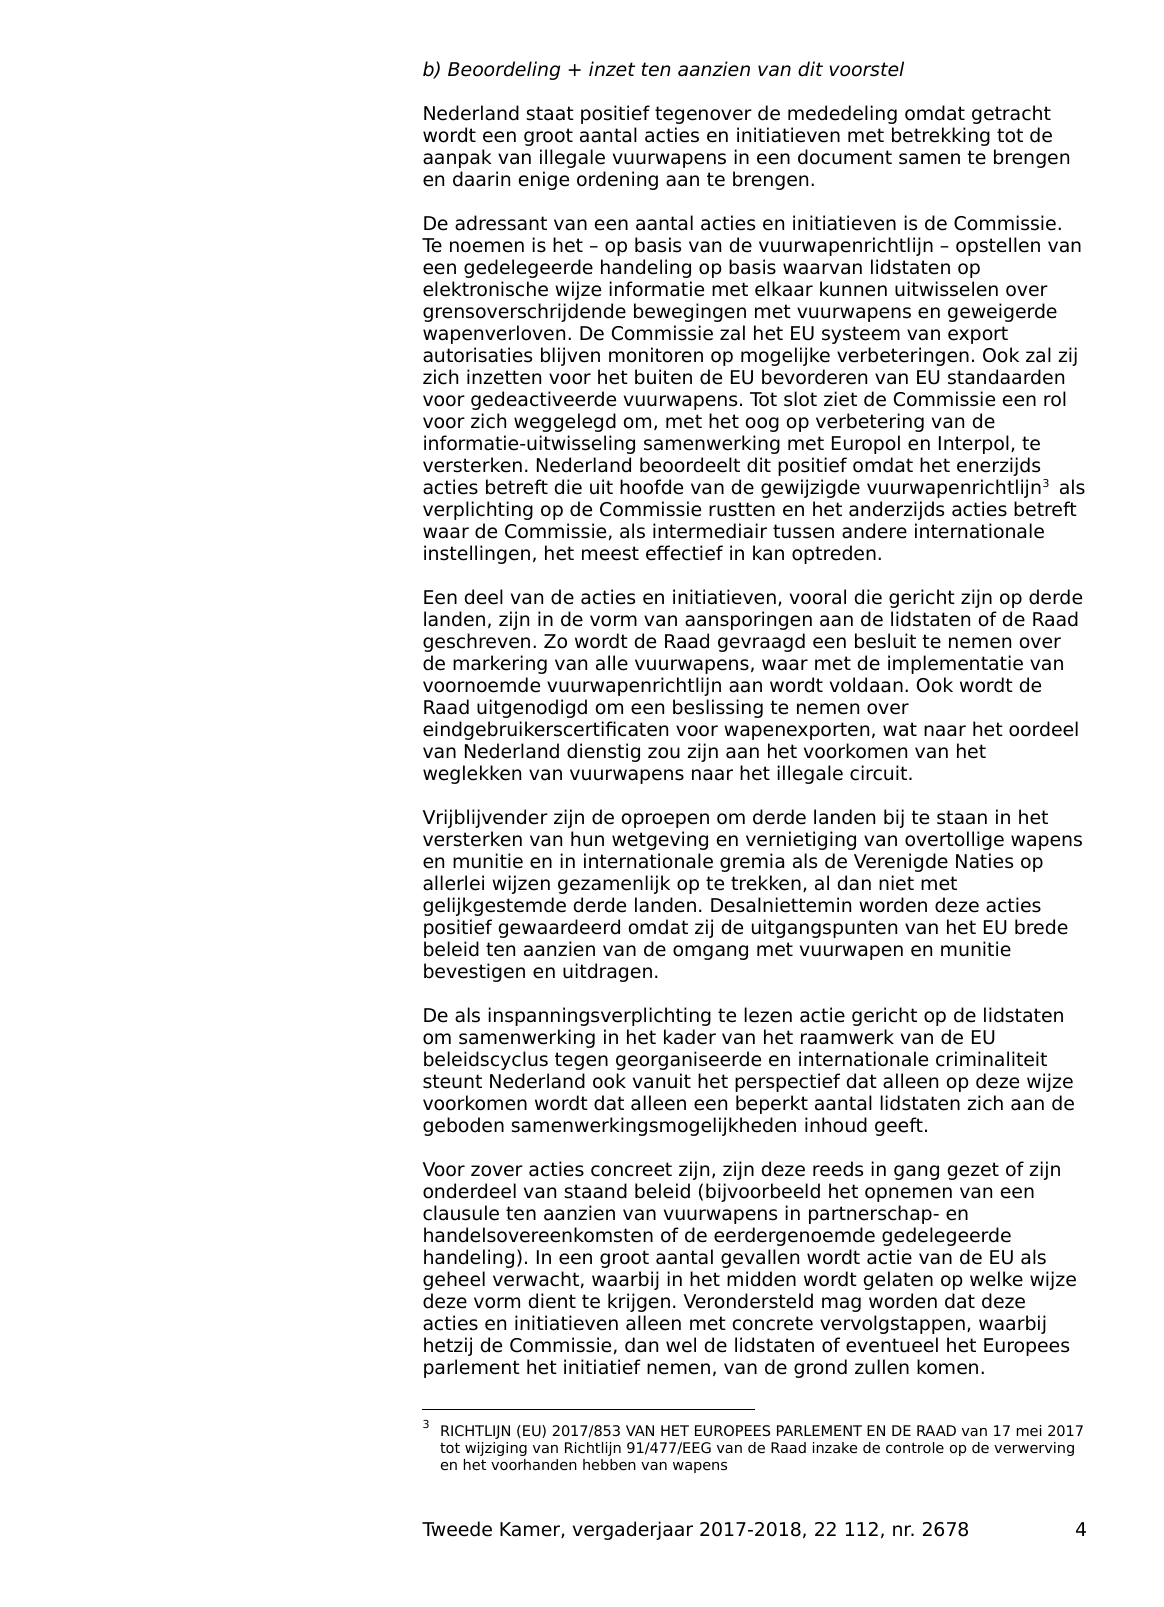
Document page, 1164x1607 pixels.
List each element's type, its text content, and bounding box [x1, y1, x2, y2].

subtitle b) Beoordeling + inzet ten aanzien van dit voorstel [422, 59, 1087, 81]
text De als inspanningsverplichting te lezen actie gericht op de lidstaten om samenwerking in het kader van het raamwerk van de EU beleidscyclus tegen georganiseerde en internationale criminaliteit steunt Nederland ook vanuit het perspectief dat alleen op deze wijze voorkomen wordt dat alleen een beperkt aantal lidstaten zich aan de geboden samenwerkingsmogelijkheden inhoud geeft. [422, 1005, 1087, 1137]
text De adressant van een aantal acties en initiatieven is de Commissie. Te noemen is het – op basis van de vuurwapenrichtlijn – opstellen van een gedelegeerde handeling op basis waarvan lidstaten op elektronische wijze informatie met elkaar kunnen uitwisselen over grensoverschrijdende bewegingen met vuurwapens en geweigerde wapenverloven. De Commissie zal het EU systeem van export autorisaties blijven monitoren op mogelijke verbeteringen. Ook zal zij zich inzetten voor het buiten de EU bevorderen van EU standaarden voor gedeactiveerde vuurwapens. Tot slot ziet de Commissie een rol voor zich weggelegd om, met het oog op verbetering van de informatie-uitwisseling samenwerking met Europol en Interpol, te versterken. Nederland beoordeelt dit positief omdat het enerzijds acties betreft die uit hoofde van de gewijzigde vuurwapenrichtlijn als verplichting op de Commissie rustten en het anderzijds acties betreft waar de Commissie, als intermediair tussen andere internationale instellingen, het meest effectief in kan optreden. [422, 213, 1087, 565]
text Een deel van de acties en initiatieven, vooral die gericht zijn op derde landen, zijn in de vorm van aansporingen aan de lidstaten of de Raad geschreven. Zo wordt de Raad gevraagd een besluit te nemen over de markering van alle vuurwapens, waar met de implementatie van voornoemde vuurwapenrichtlijn aan wordt voldaan. Ook wordt de Raad uitgenodigd om een beslissing te nemen over eindgebruikerscertificaten voor wapenexporten, wat naar het oordeel van Nederland dienstig zou zijn aan het voorkomen van het weglekken van vuurwapens naar het illegale circuit. [422, 587, 1087, 785]
text Voor zover acties concreet zijn, zijn deze reeds in gang gezet of zijn onderdeel van staand beleid (bijvoorbeeld het opnemen van een clausule ten aanzien van vuurwapens in partnerschap- en handelsovereenkomsten of de eerdergenoemde gedelegeerde handeling). In een groot aantal gevallen wordt actie van de EU als geheel verwacht, waarbij in het midden wordt gelaten op welke wijze deze vorm dient te krijgen. Verondersteld mag worden dat deze acties en initiatieven alleen met concrete vervolgstappen, waarbij hetzij de Commissie, dan wel de lidstaten of eventueel het Europees parlement het initiatief nemen, van de grond zullen komen. [422, 1159, 1087, 1379]
text Vrijblijvender zijn de oproepen om derde landen bij te staan in het versterken van hun wetgeving en vernietiging van overtollige wapens en munitie en in internationale gremia als de Verenigde Naties op allerlei wijzen gezamenlijk op te trekken, al dan niet met gelijkgestemde derde landen. Desalniettemin worden deze acties positief gewaardeerd omdat zij de uitgangspunten van het EU brede beleid ten aanzien van de omgang met vuurwapen en munitie bevestigen en uitdragen. [422, 807, 1087, 983]
text Nederland staat positief tegenover de mededeling omdat getracht wordt een groot aantal acties en initiatieven met betrekking tot de aanpak van illegale vuurwapens in een document samen te brengen en daarin enige ordening aan te brengen. [422, 103, 1087, 191]
text RICHTLIJN (EU) 2017/853 VAN HET EUROPEES PARLEMENT EN DE RAAD van 17 mei 2017 tot wijziging van Richtlijn 91/477/EEG van de Raad inzake de controle op de verwerving en het voorhanden hebben van wapens [422, 1418, 1087, 1474]
